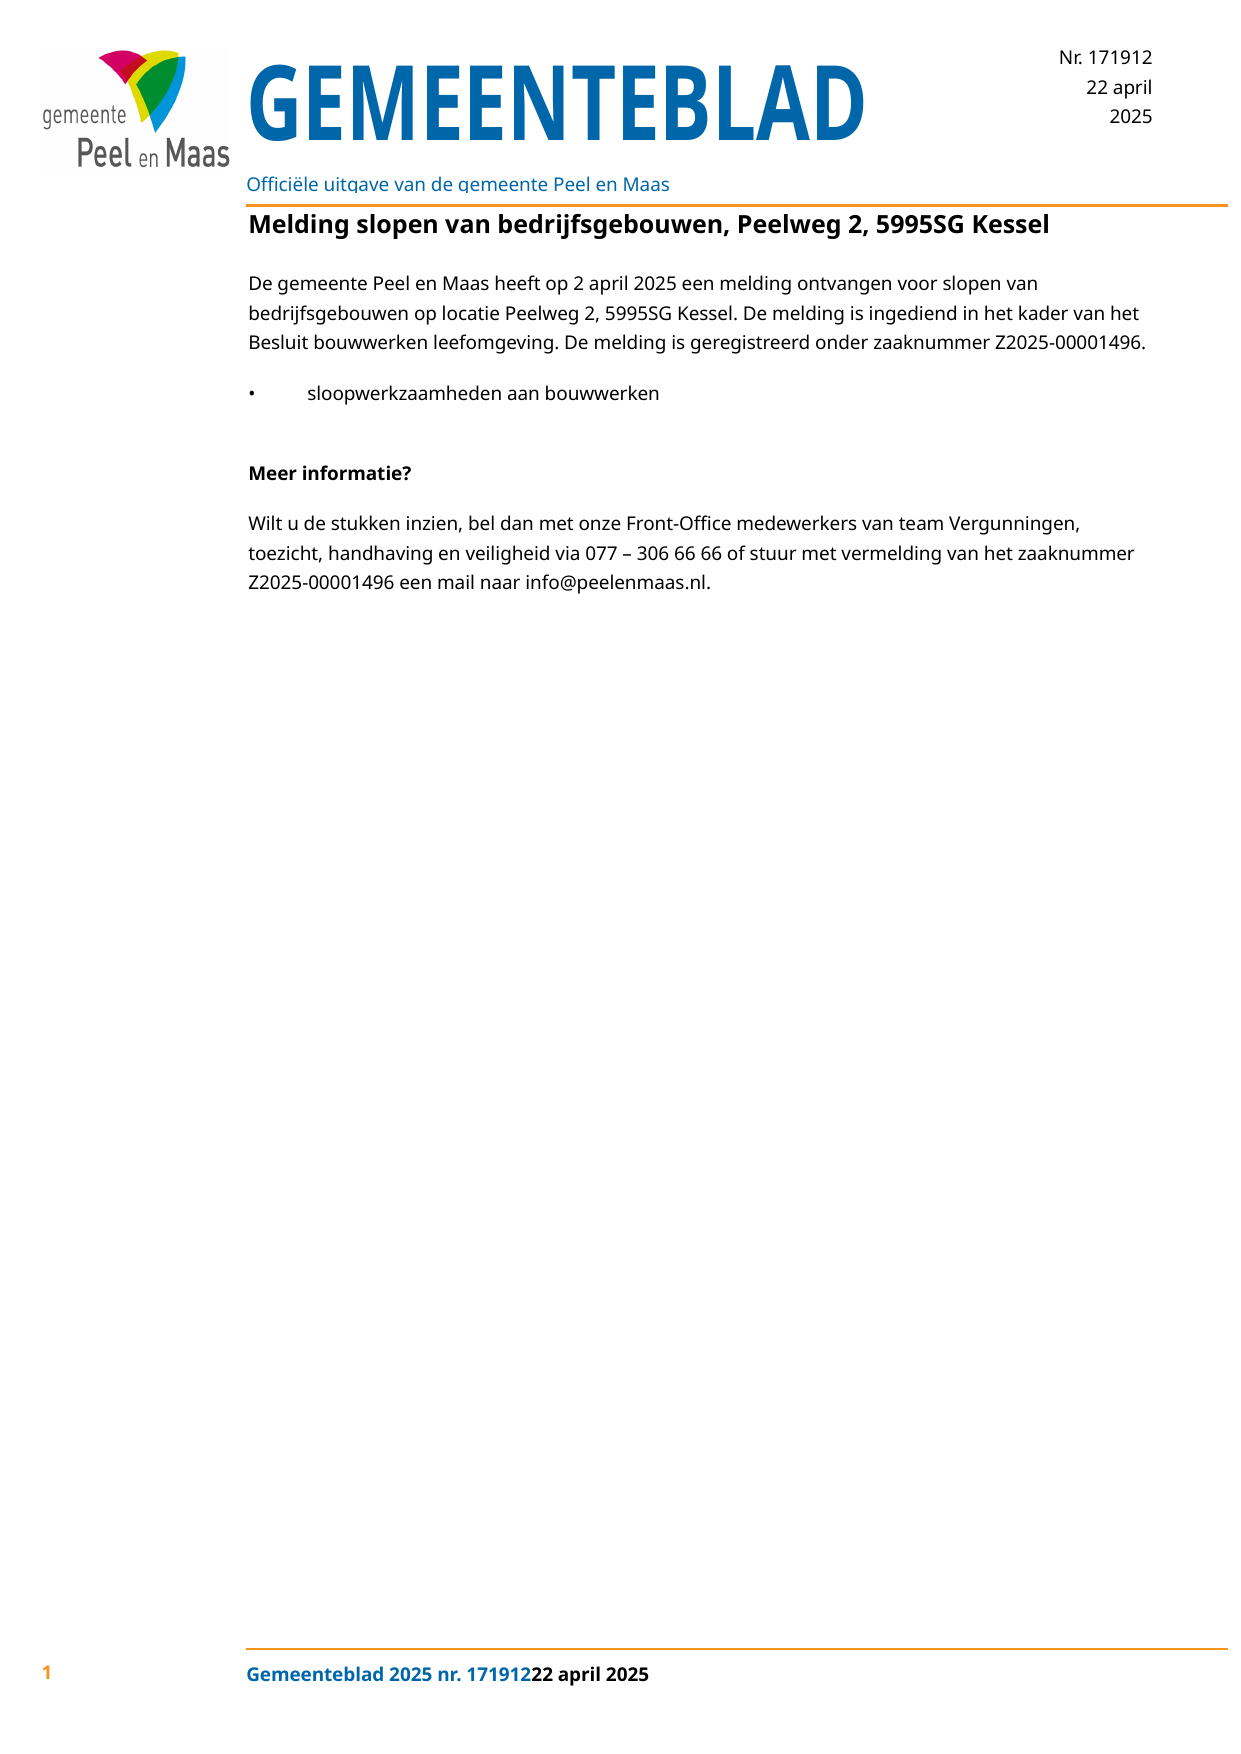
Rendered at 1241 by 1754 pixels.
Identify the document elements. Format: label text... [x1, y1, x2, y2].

text Wilt u de stukken inzien, bel dan met onze Front-Office medewerkers van team Vergunningen, toezicht, handhaving en veiligheid via 077 – 306 66 66 of stuur met vermelding van het zaaknummer Z2025-00001496 een mail naar info@peelenmaas.nl. [248, 510, 1152, 595]
text De gemeente Peel en Maas heeft op 2 april 2025 een melding ontvangen voor slopen van bedrijfsgebouwen op locatie Peelweg 2, 5995SG Kessel. De melding is ingediend in het kader van het Besluit bouwwerken leefomgeving. De melding is geregistreerd onder zaaknummer Z2025-00001496. [248, 270, 1152, 355]
list sloopwerkzaamheden aan bouwwerken [248, 380, 1152, 406]
text Meer informatie? [248, 460, 1152, 486]
text Melding slopen van bedrijfsgebouwen, Peelweg 2, 5995SG Kessel [248, 207, 1152, 241]
picture [41, 47, 231, 172]
